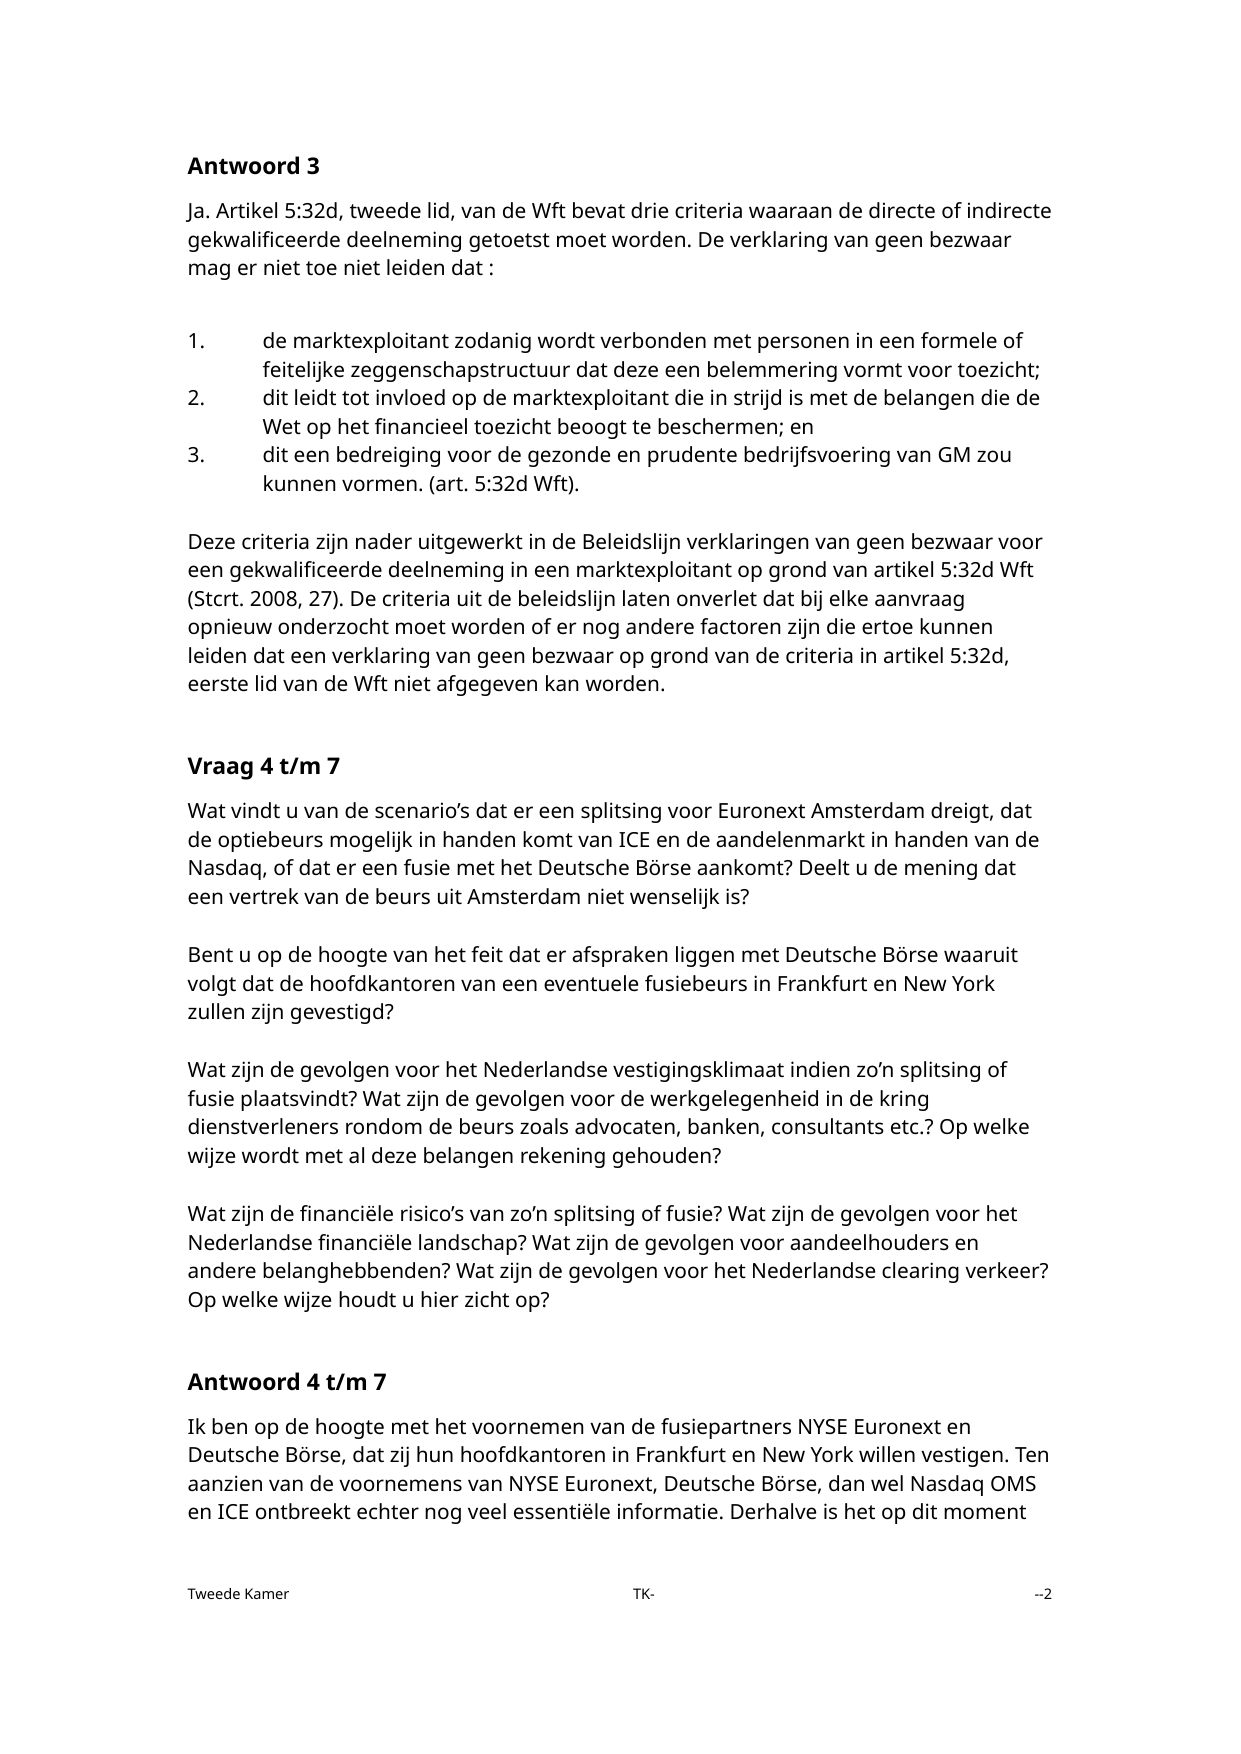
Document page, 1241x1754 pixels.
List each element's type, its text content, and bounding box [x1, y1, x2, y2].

text Deze criteria zijn nader uitgewerkt in de Beleidslijn verklaringen van geen bezwaar voor een gekwalificeerde deelneming in een marktexploitant op grond van artikel 5:32d Wft (Stcrt. 2008, 27). De criteria uit de beleidslijn laten onverlet dat bij elke aanvraag opnieuw onderzocht moet worden of er nog andere factoren zijn die ertoe kunnen leiden dat een verklaring van geen bezwaar op grond van de criteria in artikel 5:32d, eerste lid van de Wft niet afgegeven kan worden. [187, 527, 1053, 698]
text Bent u op de hoogte van het feit dat er afspraken liggen met Deutsche Börse waaruit volgt dat de hoofdkantoren van een eventuele fusiebeurs in Frankfurt en New York zullen zijn gevestigd? [187, 940, 1053, 1026]
list dit leidt tot invloed op de marktexploitant die in strijd is met de belangen die de Wet op het financieel toezicht beoogt te beschermen; en [187, 383, 1053, 440]
list de marktexploitant zodanig wordt verbonden met personen in een formele of feitelijke zeggenschapstructuur dat deze een belemmering vormt voor toezicht; [187, 327, 1053, 383]
subtitle Antwoord 3 [187, 150, 1053, 181]
text Ja. Artikel 5:32d, tweede lid, van de Wft bevat drie criteria waaraan de directe of indirecte gekwalificeerde deelneming getoetst moet worden. De verklaring van geen bezwaar mag er niet toe niet leiden dat : [187, 196, 1053, 282]
text Wat zijn de gevolgen voor het Nederlandse vestigingsklimaat indien zo’n splitsing of fusie plaatsvindt? Wat zijn de gevolgen voor de werkgelegenheid in de kring dienstverleners rondom de beurs zoals advocaten, banken, consultants etc.? Op welke wijze wordt met al deze belangen rekening gehouden? [187, 1056, 1053, 1169]
subtitle Vraag 4 t/m 7 [187, 750, 1053, 782]
text Wat vindt u van de scenario’s dat er een splitsing voor Euronext Amsterdam dreigt, dat de optiebeurs mogelijk in handen komt van ICE en de aandelenmarkt in handen van de Nasdaq, of dat er een fusie met het Deutsche Börse aankomt? Deelt u de mening dat een vertrek van de beurs uit Amsterdam niet wenselijk is? [187, 797, 1053, 910]
text Ik ben op de hoogte met het voornemen van de fusiepartners NYSE Euronext en Deutsche Börse, dat zij hun hoofdkantoren in Frankfurt en New York willen vestigen. Ten aanzien van de voornemens van NYSE Euronext, Deutsche Börse, dan wel Nasdaq OMS en ICE ontbreekt echter nog veel essentiële informatie. Derhalve is het op dit moment [187, 1412, 1053, 1526]
list dit een bedreiging voor de gezonde en prudente bedrijfsvoering van GM zou kunnen vormen. (art. 5:32d Wft). [187, 440, 1053, 497]
text Wat zijn de financiële risico’s van zo’n splitsing of fusie? Wat zijn de gevolgen voor het Nederlandse financiële landschap? Wat zijn de gevolgen voor aandeelhouders en andere belanghebbenden? Wat zijn de gevolgen voor het Nederlandse clearing verkeer? Op welke wijze houdt u hier zicht op? [187, 1199, 1053, 1313]
subtitle Antwoord 4 t/m 7 [187, 1366, 1053, 1397]
